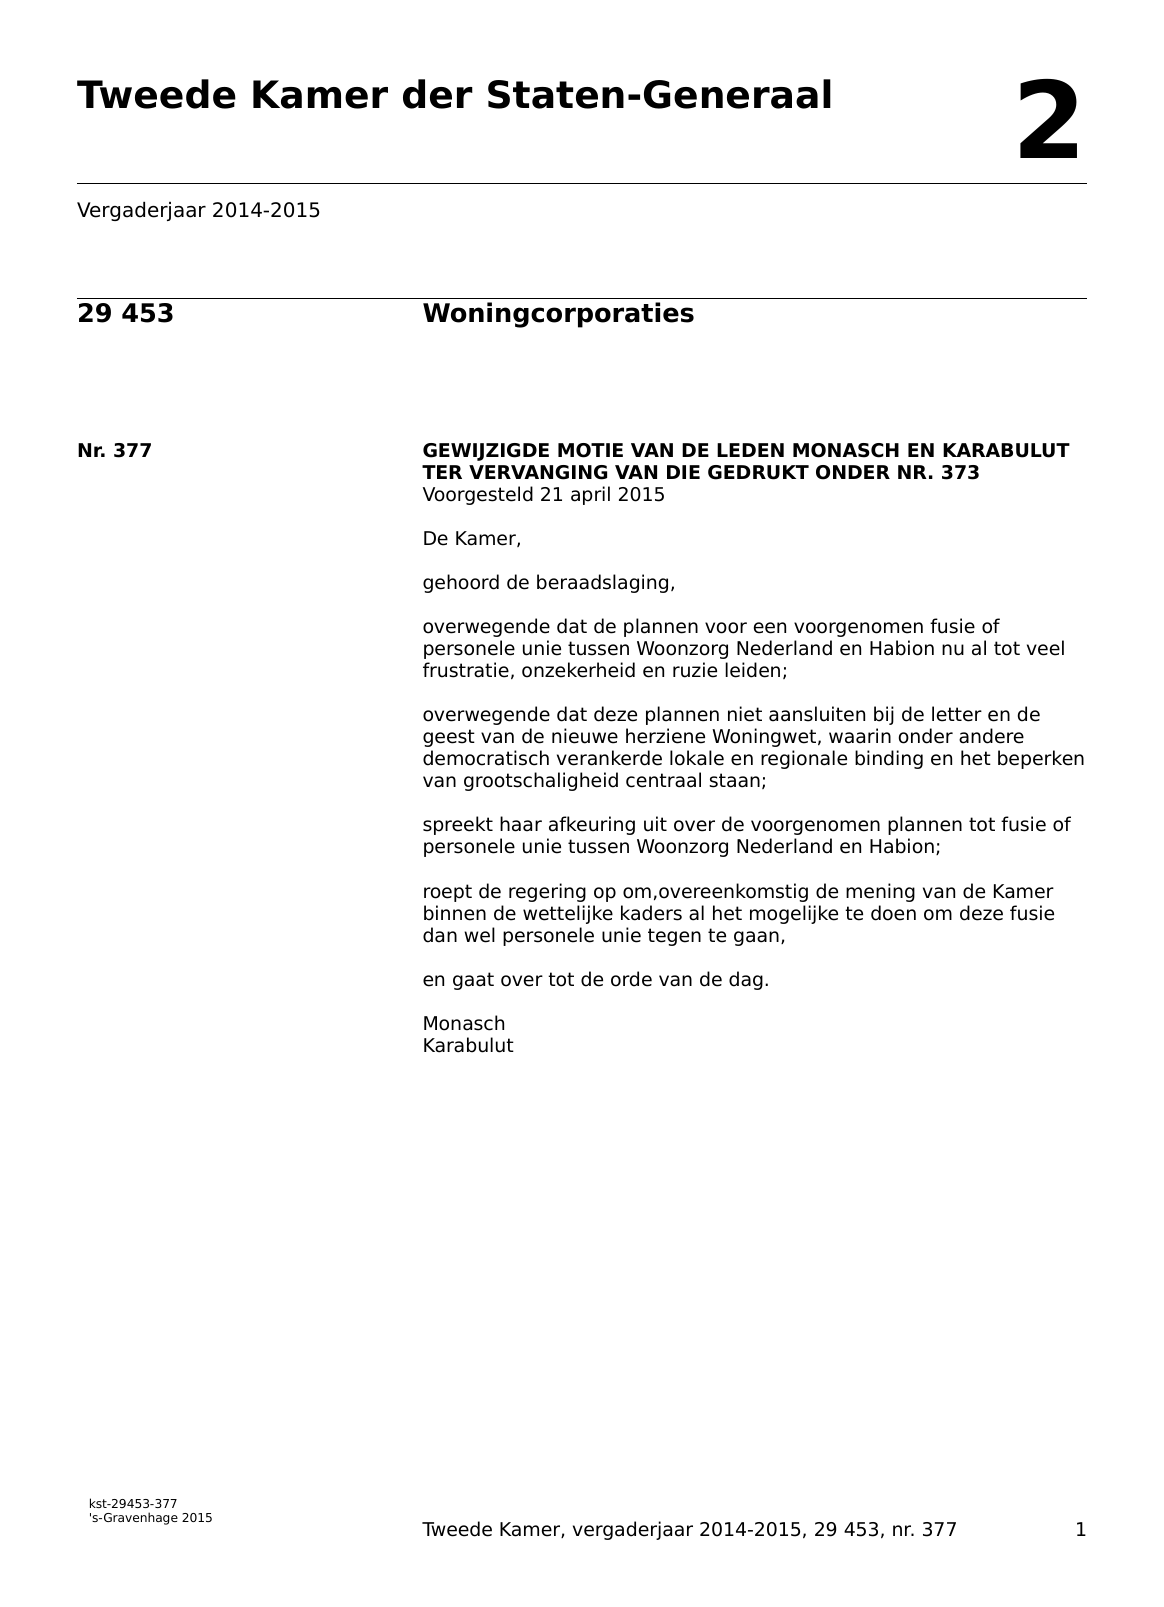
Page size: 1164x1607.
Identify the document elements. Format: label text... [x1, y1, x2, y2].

subtitle 29 453 Woningcorporaties [77, 299, 1087, 329]
subtitle Nr. 377 GEWIJZIGDE MOTIE VAN DE LEDEN MONASCH EN KARABULUT TER VERVANGING VAN DIE GEDRUKT ONDER NR. 373 [77, 440, 1087, 484]
text 's-Gravenhage 2015 [88, 1511, 323, 1525]
text roept de regering op om,overeenkomstig de mening van de Kamer binnen de wettelijke kaders al het mogelijke te doen om deze fusie dan wel personele unie tegen te gaan, [422, 881, 1087, 946]
table_header Tweede Kamer der Staten-Generaal [77, 59, 886, 183]
text De Kamer, [422, 528, 1087, 550]
text Monasch [422, 1013, 1087, 1035]
table_cell Vergaderjaar 2014-2015 [77, 184, 1087, 298]
text overwegende dat deze plannen niet aansluiten bij de letter en de geest van de nieuwe herziene Woningwet, waarin onder andere democratisch verankerde lokale en regionale binding en het beperken van grootschaligheid centraal staan; [422, 704, 1087, 792]
text overwegende dat de plannen voor een voorgenomen fusie of personele unie tussen Woonzorg Nederland en Habion nu al tot veel frustratie, onzekerheid en ruzie leiden; [422, 616, 1087, 682]
text Karabulut [422, 1035, 1087, 1057]
table_header 2 [886, 59, 1087, 183]
text en gaat over tot de orde van de dag. [422, 969, 1087, 991]
text spreekt haar afkeuring uit over de voorgenomen plannen tot fusie of personele unie tussen Woonzorg Nederland en Habion; [422, 814, 1087, 858]
text Voorgesteld 21 april 2015 [422, 484, 1087, 506]
text gehoord de beraadslaging, [422, 572, 1087, 594]
text kst-29453-377 [88, 1497, 323, 1511]
